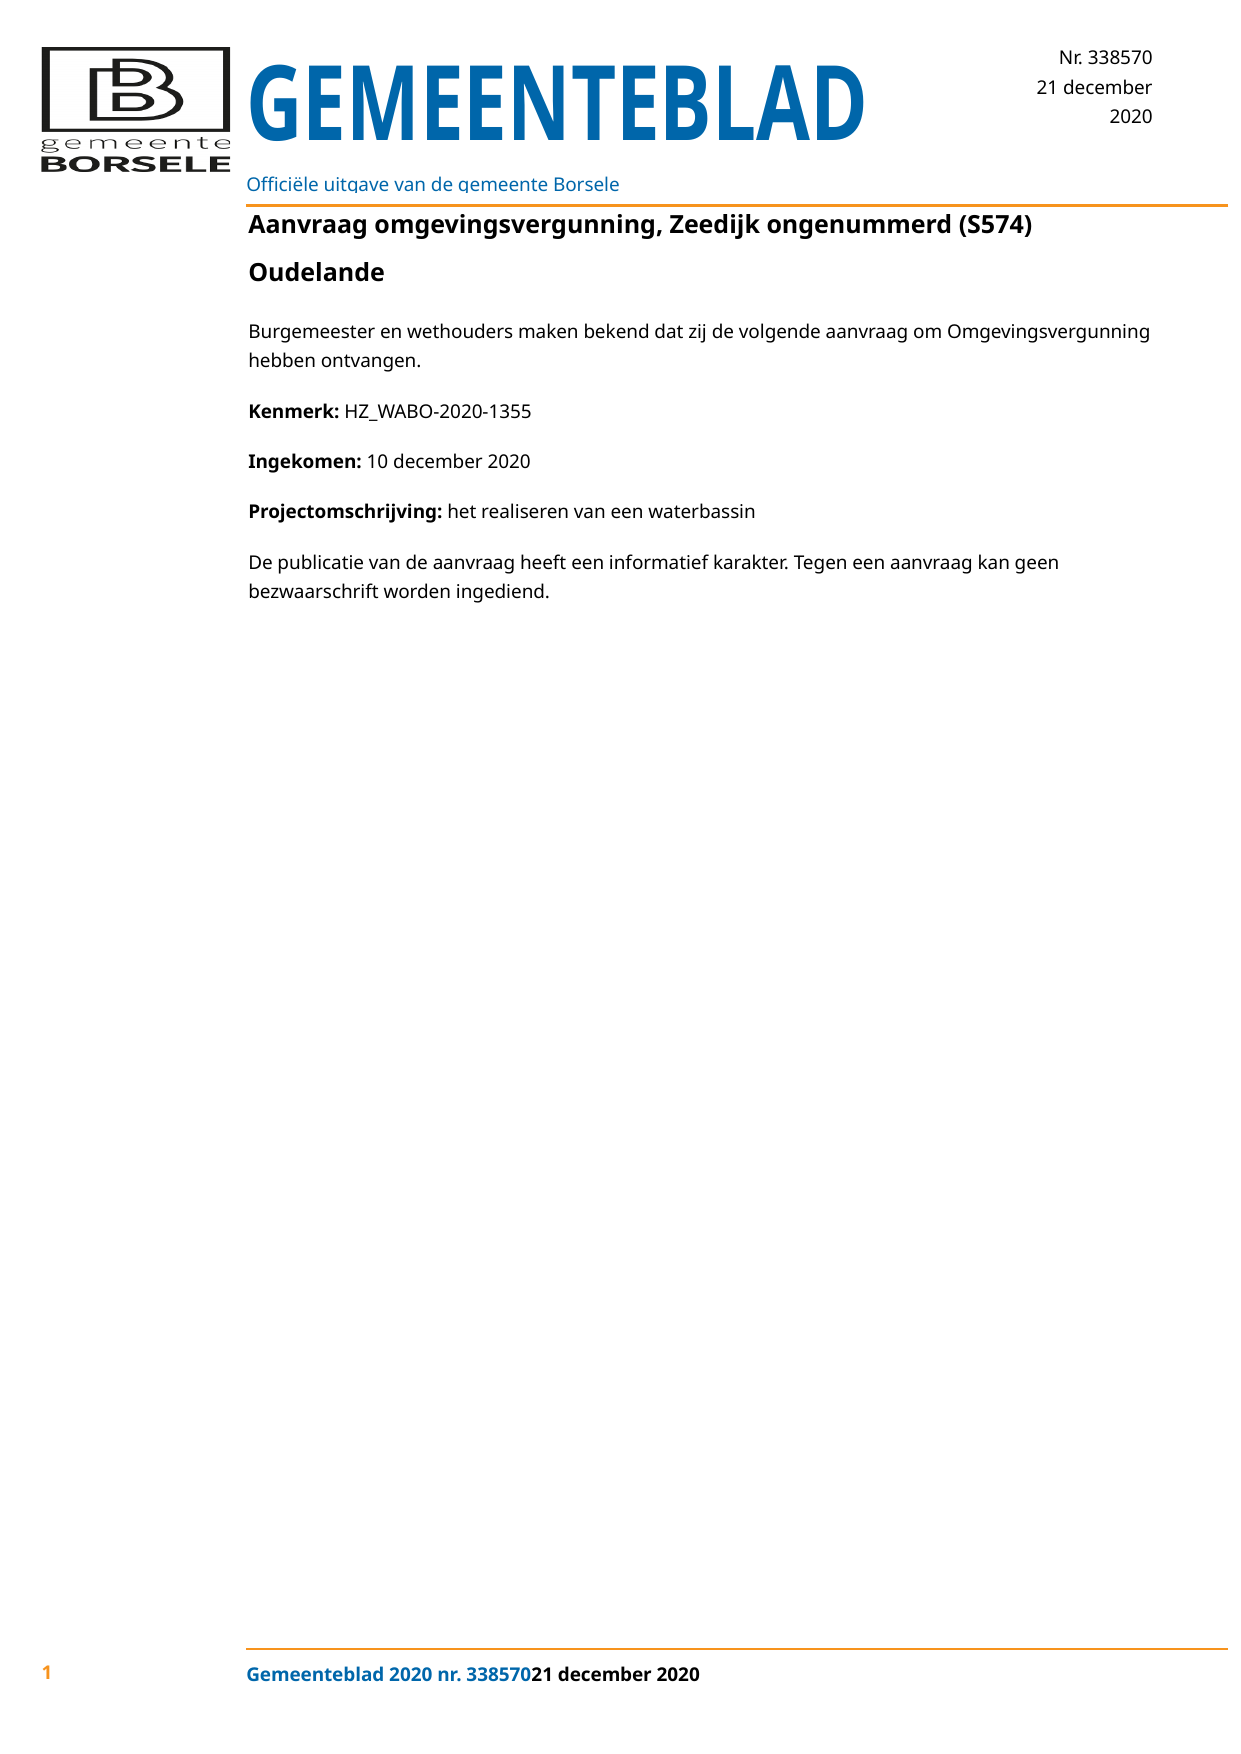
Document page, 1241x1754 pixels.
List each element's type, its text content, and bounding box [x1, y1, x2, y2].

text Burgemeester en wethouders maken bekend dat zij de volgende aanvraag om Omgevingsvergunning hebben ontvangen. [248, 318, 1152, 373]
text Ingekomen: 10 december 2020 [248, 448, 1152, 474]
text Projectomschrijving: het realiseren van een waterbassin [248, 499, 1152, 524]
text Kenmerk: HZ_WABO-2020-1355 [248, 398, 1152, 424]
text Aanvraag omgevingsvergunning, Zeedijk ongenummerd (S574) Oudelande [248, 207, 1152, 288]
picture [41, 47, 231, 172]
text De publicatie van de aanvraag heeft een informatief karakter. Tegen een aanvraag kan geen bezwaarschrift worden ingediend. [248, 549, 1152, 604]
